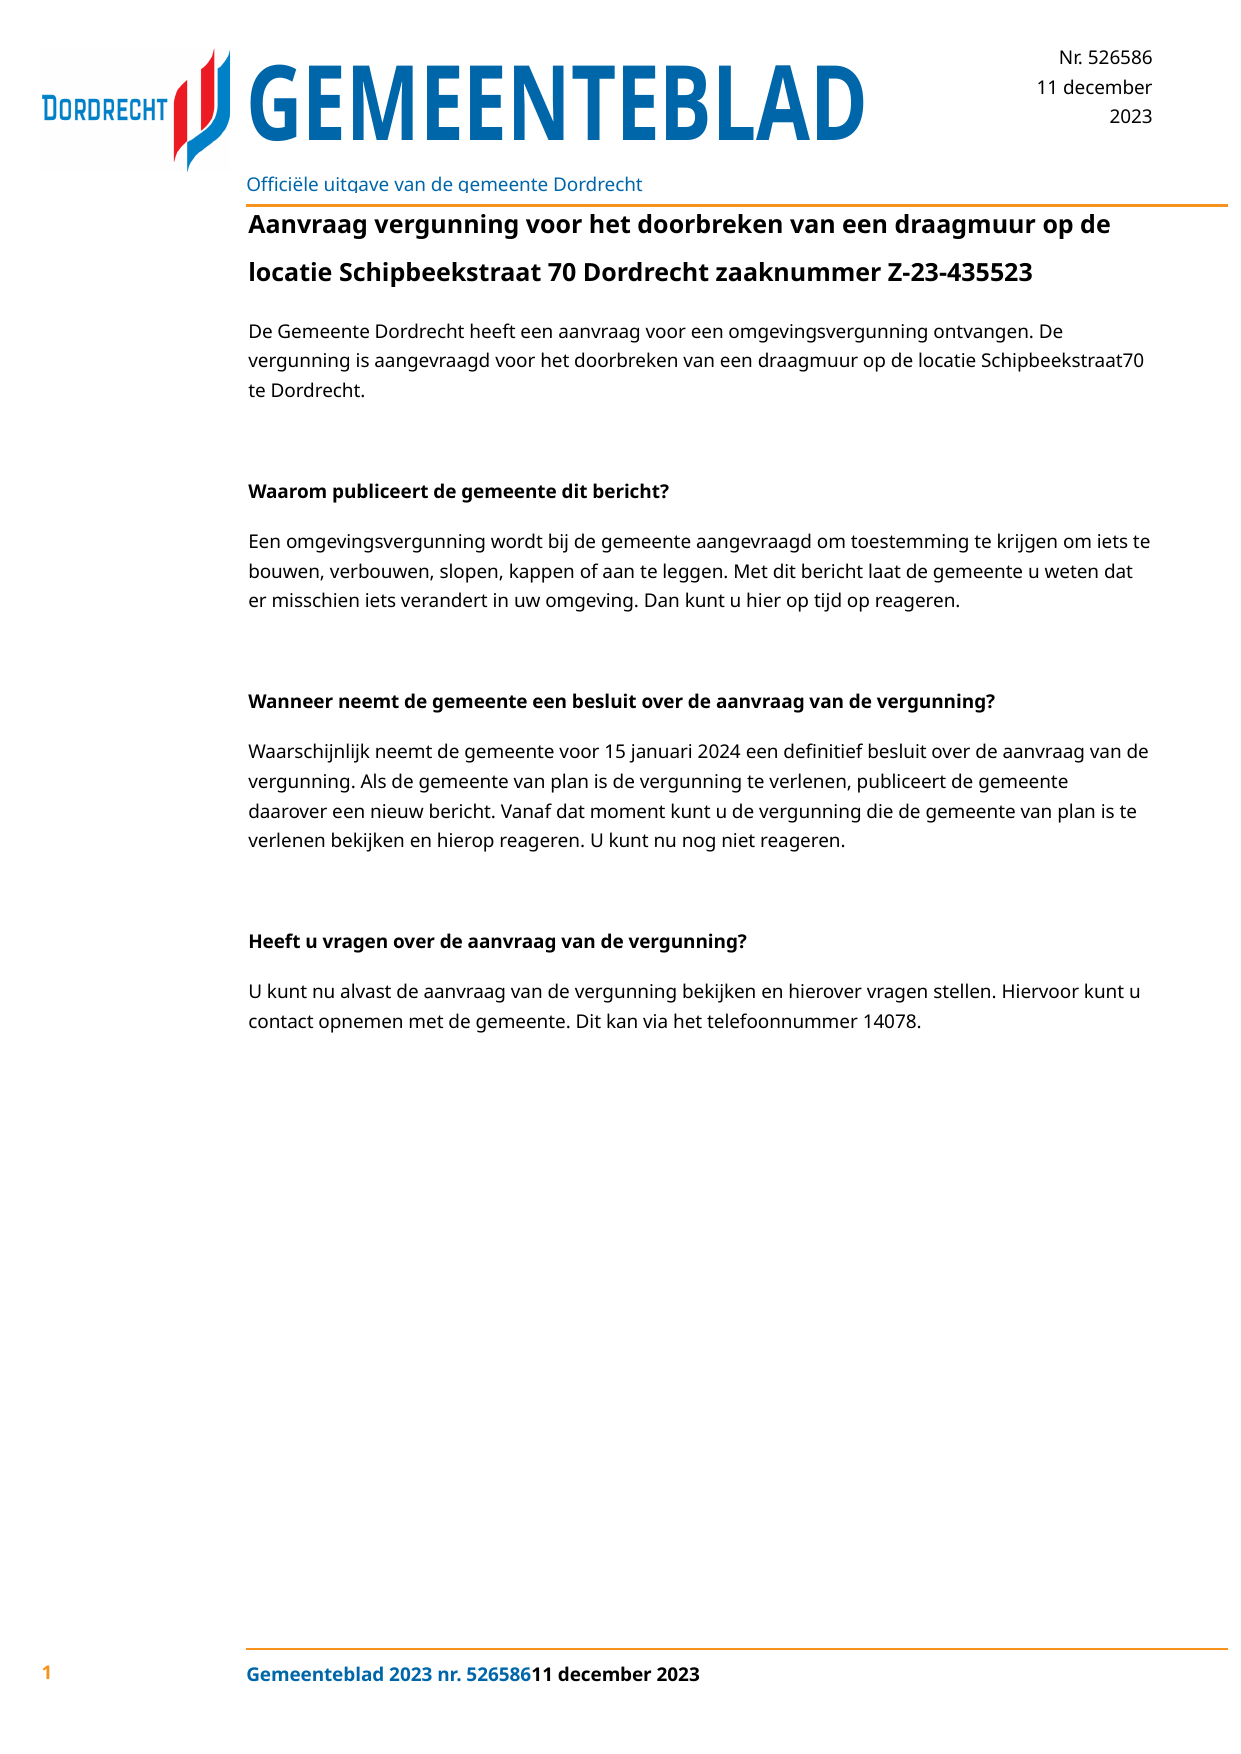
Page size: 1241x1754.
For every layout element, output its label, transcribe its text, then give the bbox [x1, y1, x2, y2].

text De Gemeente Dordrecht heeft een aanvraag voor een omgevingsvergunning ontvangen. De vergunning is aangevraagd voor het doorbreken van een draagmuur op de locatie Schipbeekstraat70 te Dordrecht. [248, 318, 1152, 403]
text Aanvraag vergunning voor het doorbreken van een draagmuur op de locatie Schipbeekstraat 70 Dordrecht zaaknummer Z-23-435523 [248, 207, 1152, 288]
text U kunt nu alvast de aanvraag van de vergunning bekijken en hierover vragen stellen. Hiervoor kunt u contact opnemen met de gemeente. Dit kan via het telefoonnummer 14078. [248, 979, 1152, 1034]
text Waarschijnlijk neemt de gemeente voor 15 januari 2024 een definitief besluit over de aanvraag van de vergunning. Als de gemeente van plan is de vergunning te verlenen, publiceert de gemeente daarover een nieuw bericht. Vanaf dat moment kunt u de vergunning die de gemeente van plan is te verlenen bekijken en hierop reageren. U kunt nu nog niet reageren. [248, 739, 1152, 853]
text Wanneer neemt de gemeente een besluit over de aanvraag van de vergunning? [248, 688, 1152, 714]
picture [41, 47, 231, 172]
text Een omgevingsvergunning wordt bij de gemeente aangevraagd om toestemming te krijgen om iets te bouwen, verbouwen, slopen, kappen of aan te leggen. Met dit bericht laat de gemeente u weten dat er misschien iets verandert in uw omgeving. Dan kunt u hier op tijd op reageren. [248, 528, 1152, 613]
text Heeft u vragen over de aanvraag van de vergunning? [248, 928, 1152, 954]
text Waarom publiceert de gemeente dit bericht? [248, 478, 1152, 504]
